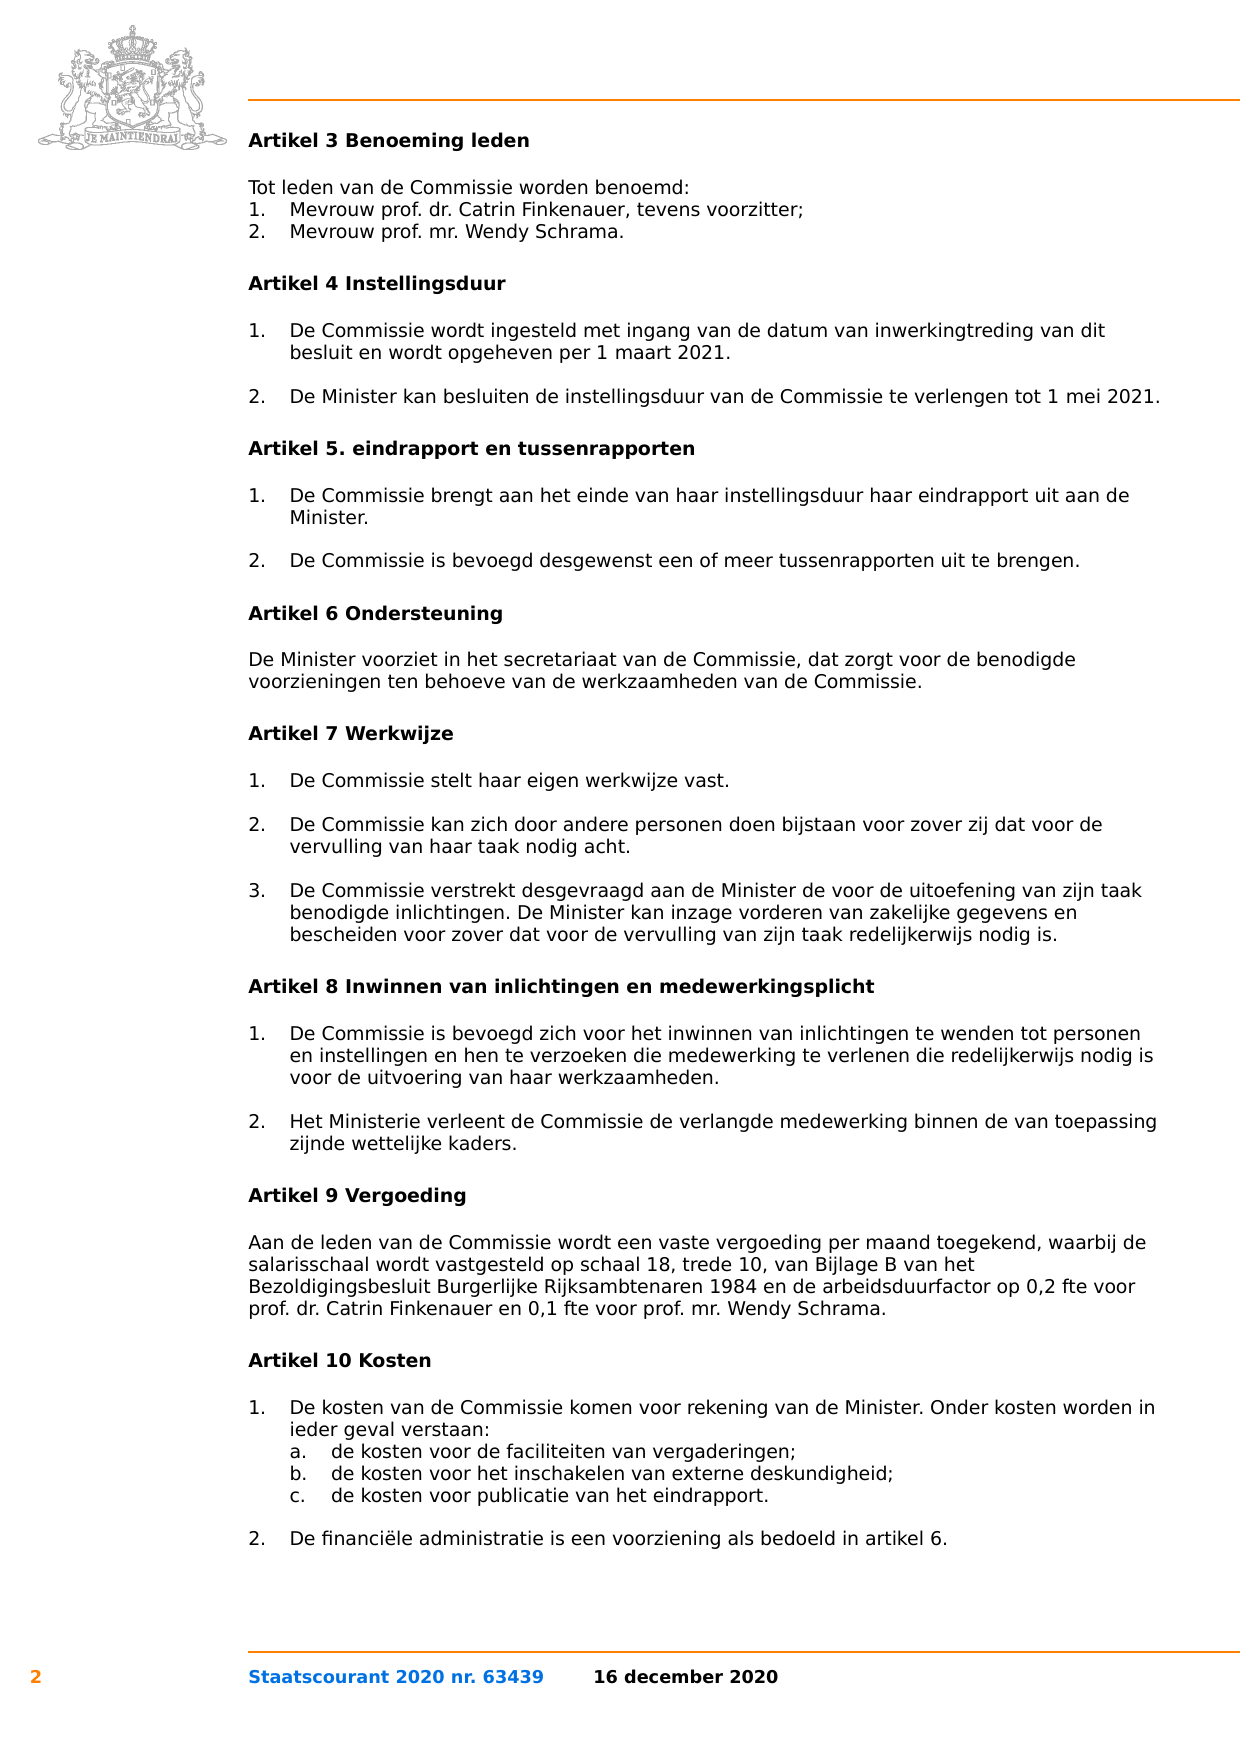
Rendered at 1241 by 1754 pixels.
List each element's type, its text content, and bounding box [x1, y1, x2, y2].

text 1. De kosten van de Commissie komen voor rekening van de Minister. Onder kosten worden in ieder geval verstaan: [248, 1397, 1163, 1441]
text 1. De Commissie wordt ingesteld met ingang van de datum van inwerkingtreding van dit besluit en wordt opgeheven per 1 maart 2021. [248, 320, 1163, 364]
text Tot leden van de Commissie worden benoemd: [248, 177, 1163, 199]
text 2. De Minister kan besluiten de instellingsduur van de Commissie te verlengen tot 1 mei 2021. [248, 386, 1163, 408]
text 2. De Commissie is bevoegd desgewenst een of meer tussenrapporten uit te brengen. [248, 550, 1163, 572]
subtitle Artikel 6 Ondersteuning [248, 602, 1163, 624]
subtitle Artikel 9 Vergoeding [248, 1185, 1163, 1207]
text 2. De financiële administratie is een voorziening als bedoeld in artikel 6. [248, 1528, 1163, 1550]
text De Minister voorziet in het secretariaat van de Commissie, dat zorgt voor de benodigde voorzieningen ten behoeve van de werkzaamheden van de Commissie. [248, 649, 1163, 693]
subtitle Artikel 10 Kosten [248, 1349, 1163, 1372]
text a. de kosten voor de faciliteiten van vergaderingen; [289, 1441, 1163, 1462]
picture [38, 25, 227, 150]
text 2. Het Ministerie verleent de Commissie de verlangde medewerking binnen de van toepassing zijnde wettelijke kaders. [248, 1111, 1163, 1155]
text 1. De Commissie is bevoegd zich voor het inwinnen van inlichtingen te wenden tot personen en instellingen en hen te verzoeken die medewerking te verlenen die redelijkerwijs nodig is voor de uitvoering van haar werkzaamheden. [248, 1023, 1163, 1089]
text 1. Mevrouw prof. dr. Catrin Finkenauer, tevens voorzitter; [248, 199, 1163, 221]
subtitle Artikel 5. eindrapport en tussenrapporten [248, 438, 1163, 459]
text 2. De Commissie kan zich door andere personen doen bijstaan voor zover zij dat voor de vervulling van haar taak nodig acht. [248, 814, 1163, 858]
subtitle Artikel 3 Benoeming leden [248, 130, 1163, 152]
text 3. De Commissie verstrekt desgevraagd aan de Minister de voor de uitoefening van zijn taak benodigde inlichtingen. De Minister kan inzage vorderen van zakelijke gegevens en bescheiden voor zover dat voor de vervulling van zijn taak redelijkerwijs nodig is. [248, 880, 1163, 946]
subtitle Artikel 8 Inwinnen van inlichtingen en medewerkingsplicht [248, 976, 1163, 998]
text 1. De Commissie brengt aan het einde van haar instellingsduur haar eindrapport uit aan de Minister. [248, 484, 1163, 528]
subtitle Artikel 7 Werkwijze [248, 723, 1163, 745]
text Aan de leden van de Commissie wordt een vaste vergoeding per maand toegekend, waarbij de salarisschaal wordt vastgesteld op schaal 18, trede 10, van Bijlage B van het Bezoldigingsbesluit Burgerlijke Rijksambtenaren 1984 en de arbeidsduurfactor op 0,2 fte voor prof. dr. Catrin Finkenauer en 0,1 fte voor prof. mr. Wendy Schrama. [248, 1232, 1163, 1319]
subtitle Artikel 4 Instellingsduur [248, 273, 1163, 295]
text b. de kosten voor het inschakelen van externe deskundigheid; [289, 1462, 1163, 1484]
text c. de kosten voor publicatie van het eindrapport. [289, 1484, 1163, 1506]
text 1. De Commissie stelt haar eigen werkwijze vast. [248, 770, 1163, 792]
text 2. Mevrouw prof. mr. Wendy Schrama. [248, 221, 1163, 243]
